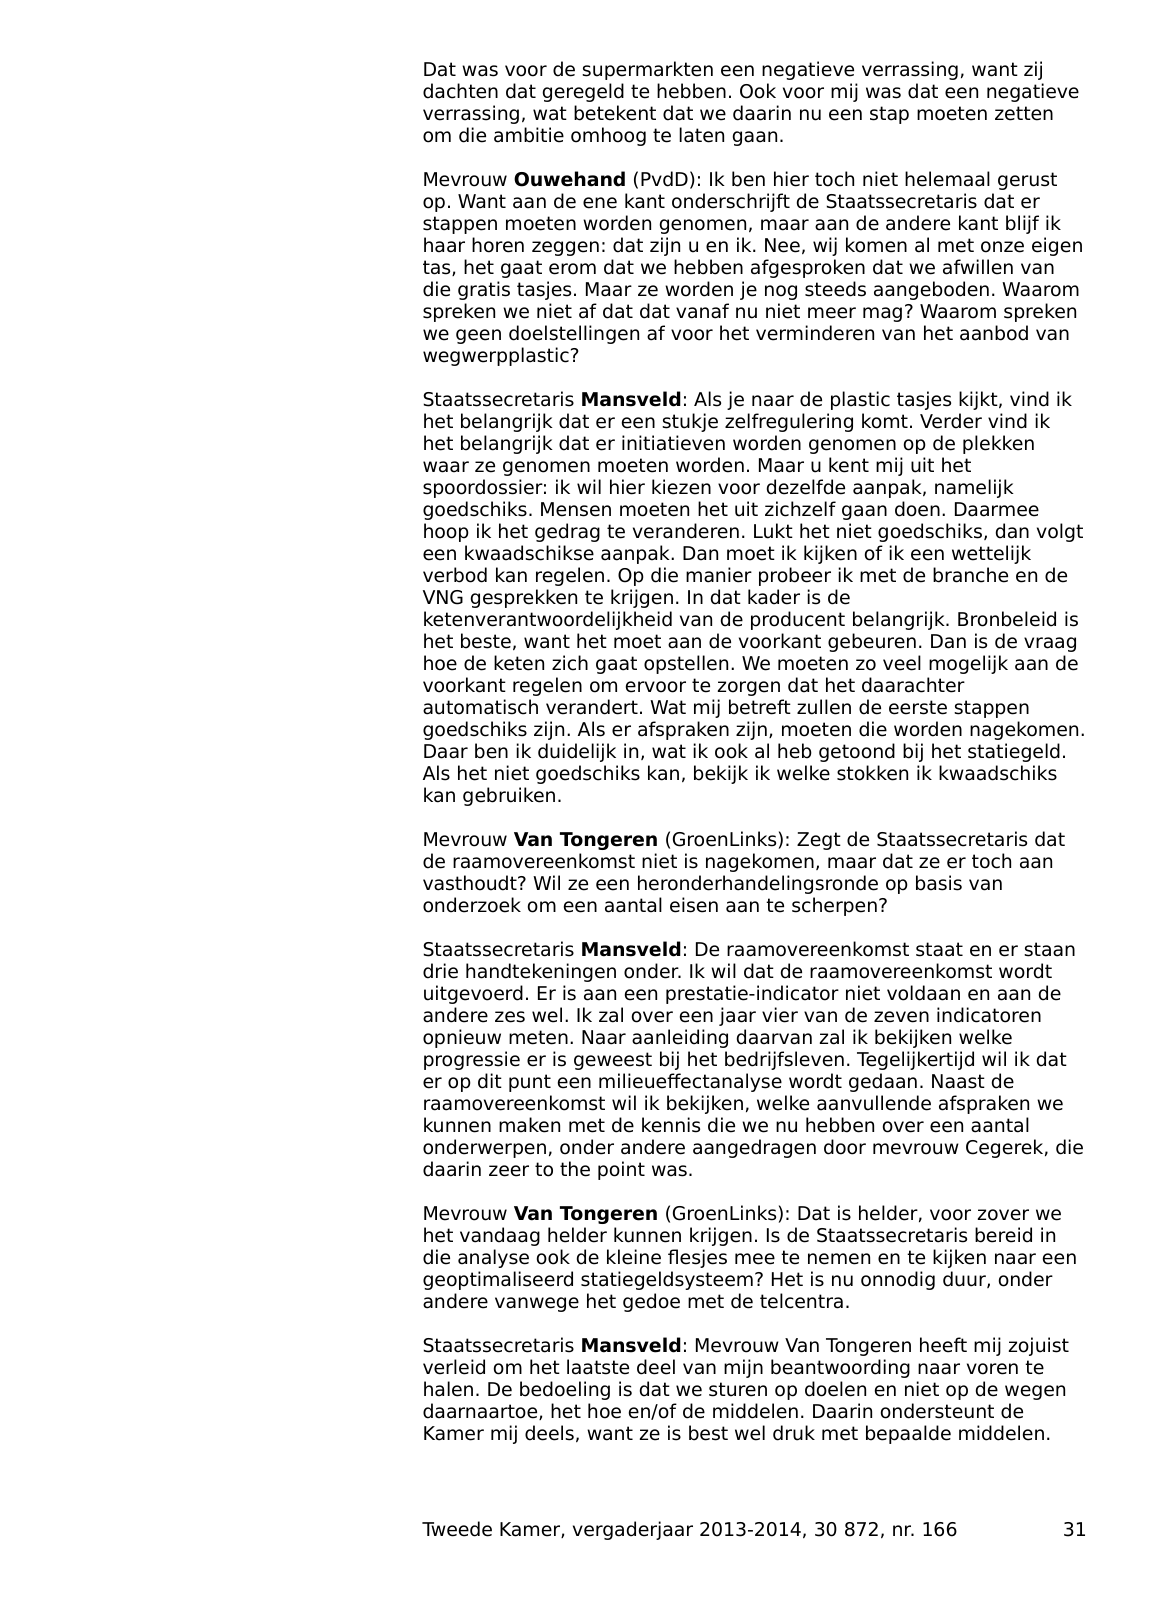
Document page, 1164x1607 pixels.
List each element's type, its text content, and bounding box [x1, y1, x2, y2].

text Staatssecretaris Mansveld: Als je naar de plastic tasjes kijkt, vind ik het belangrijk dat er een stukje zelfregulering komt. Verder vind ik het belangrijk dat er initiatieven worden genomen op de plekken waar ze genomen moeten worden. Maar u kent mij uit het spoordossier: ik wil hier kiezen voor dezelfde aanpak, namelijk goedschiks. Mensen moeten het uit zichzelf gaan doen. Daarmee hoop ik het gedrag te veranderen. Lukt het niet goedschiks, dan volgt een kwaadschikse aanpak. Dan moet ik kijken of ik een wettelijk verbod kan regelen. Op die manier probeer ik met de branche en de VNG gesprekken te krijgen. In dat kader is de ketenverantwoordelijkheid van de producent belangrijk. Bronbeleid is het beste, want het moet aan de voorkant gebeuren. Dan is de vraag hoe de keten zich gaat opstellen. We moeten zo veel mogelijk aan de voorkant regelen om ervoor te zorgen dat het daarachter automatisch verandert. Wat mij betreft zullen de eerste stappen goedschiks zijn. Als er afspraken zijn, moeten die worden nagekomen. Daar ben ik duidelijk in, wat ik ook al heb getoond bij het statiegeld. Als het niet goedschiks kan, bekijk ik welke stokken ik kwaadschiks kan gebruiken. [422, 389, 1087, 807]
text Staatssecretaris Mansveld: Mevrouw Van Tongeren heeft mij zojuist verleid om het laatste deel van mijn beantwoording naar voren te halen. De bedoeling is dat we sturen op doelen en niet op de wegen daarnaartoe, het hoe en/of de middelen. Daarin ondersteunt de Kamer mij deels, want ze is best wel druk met bepaalde middelen. [422, 1335, 1087, 1445]
text Dat was voor de supermarkten een negatieve verrassing, want zij dachten dat geregeld te hebben. Ook voor mij was dat een negatieve verrassing, wat betekent dat we daarin nu een stap moeten zetten om die ambitie omhoog te laten gaan. [422, 59, 1087, 147]
text Staatssecretaris Mansveld: De raamovereenkomst staat en er staan drie handtekeningen onder. Ik wil dat de raamovereenkomst wordt uitgevoerd. Er is aan een prestatie-indicator niet voldaan en aan de andere zes wel. Ik zal over een jaar vier van de zeven indicatoren opnieuw meten. Naar aanleiding daarvan zal ik bekijken welke progressie er is geweest bij het bedrijfsleven. Tegelijkertijd wil ik dat er op dit punt een milieueffectanalyse wordt gedaan. Naast de raamovereenkomst wil ik bekijken, welke aanvullende afspraken we kunnen maken met de kennis die we nu hebben over een aantal onderwerpen, onder andere aangedragen door mevrouw Cegerek, die daarin zeer to the point was. [422, 939, 1087, 1181]
text Mevrouw Van Tongeren (GroenLinks): Zegt de Staatssecretaris dat de raamovereenkomst niet is nagekomen, maar dat ze er toch aan vasthoudt? Wil ze een heronderhandelingsronde op basis van onderzoek om een aantal eisen aan te scherpen? [422, 829, 1087, 917]
text Mevrouw Ouwehand (PvdD): Ik ben hier toch niet helemaal gerust op. Want aan de ene kant onderschrijft de Staatssecretaris dat er stappen moeten worden genomen, maar aan de andere kant blijf ik haar horen zeggen: dat zijn u en ik. Nee, wij komen al met onze eigen tas, het gaat erom dat we hebben afgesproken dat we afwillen van die gratis tasjes. Maar ze worden je nog steeds aangeboden. Waarom spreken we niet af dat dat vanaf nu niet meer mag? Waarom spreken we geen doelstellingen af voor het verminderen van het aanbod van wegwerpplastic? [422, 169, 1087, 367]
text Mevrouw Van Tongeren (GroenLinks): Dat is helder, voor zover we het vandaag helder kunnen krijgen. Is de Staatssecretaris bereid in die analyse ook de kleine flesjes mee te nemen en te kijken naar een geoptimaliseerd statiegeldsysteem? Het is nu onnodig duur, onder andere vanwege het gedoe met de telcentra. [422, 1203, 1087, 1313]
